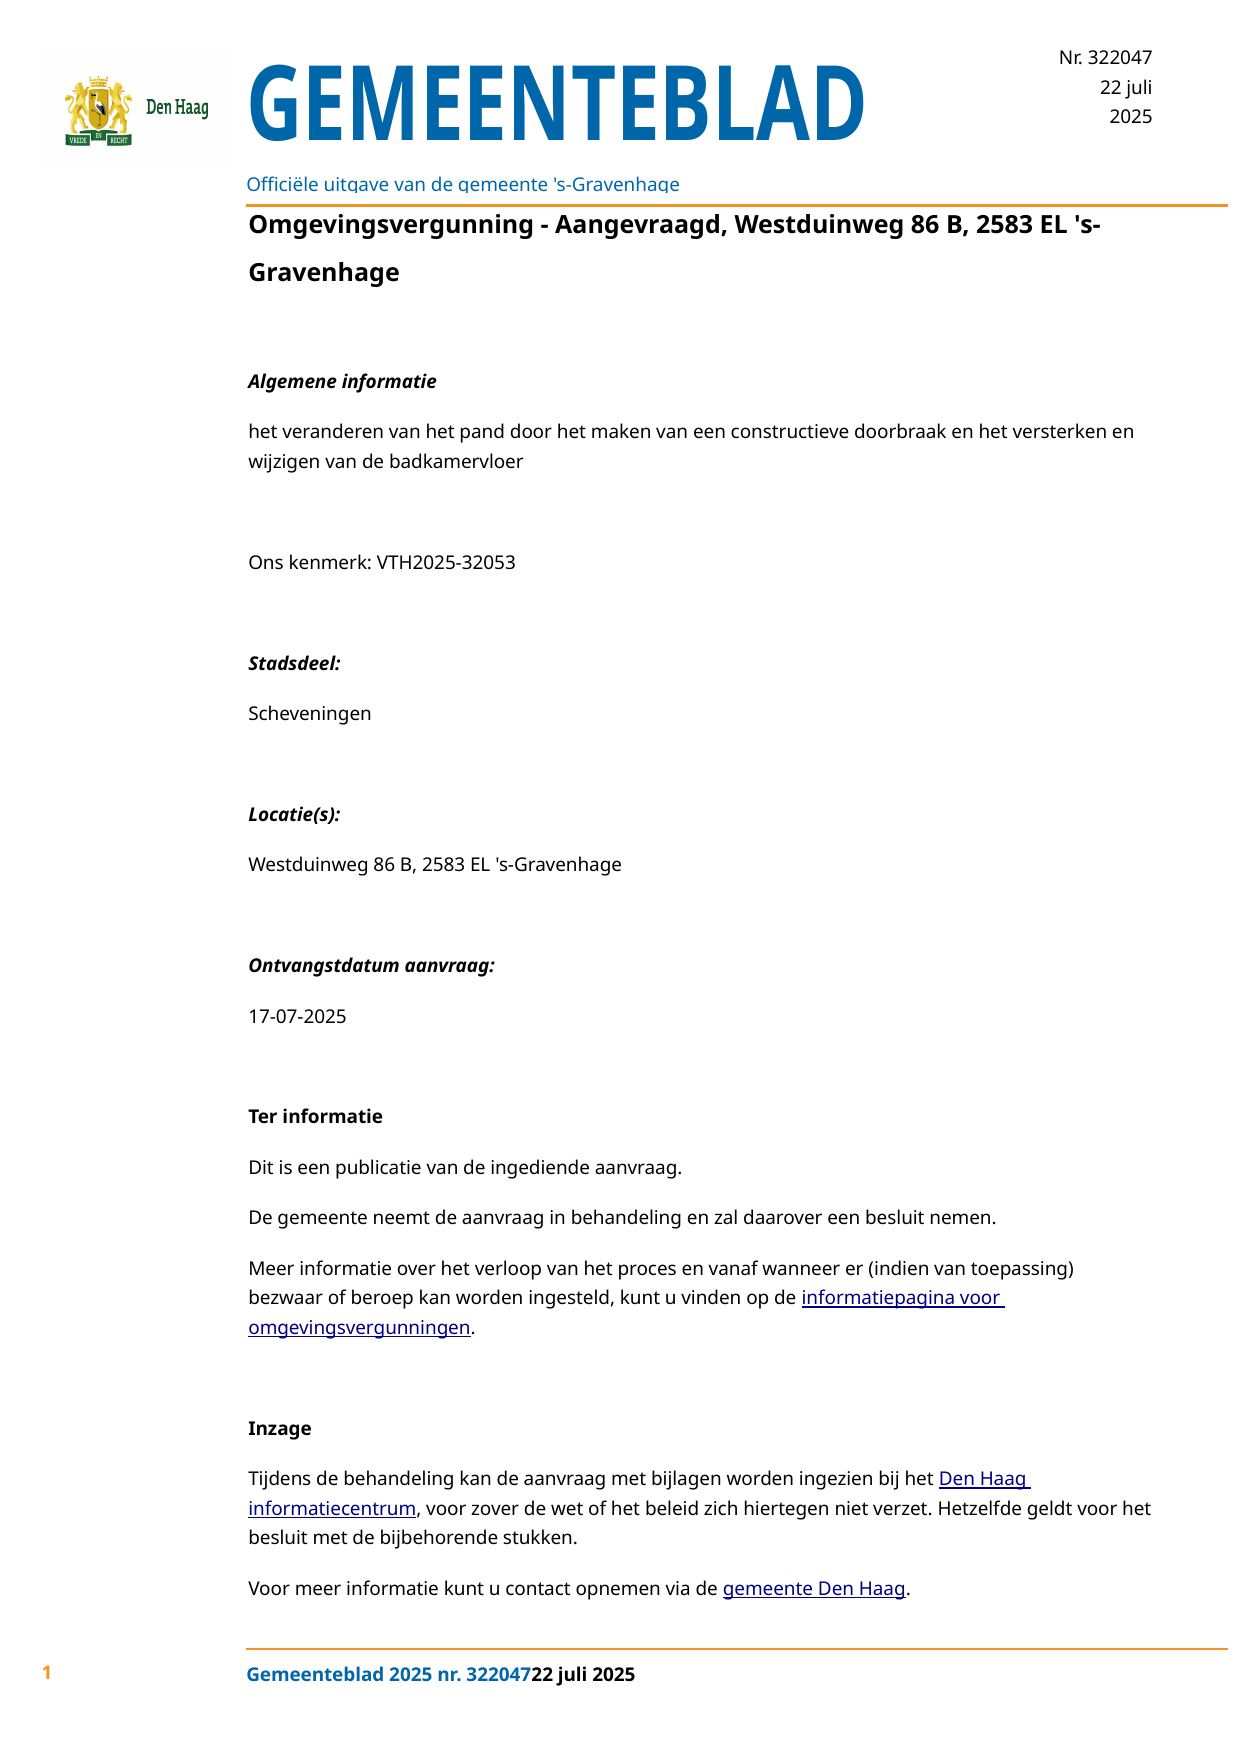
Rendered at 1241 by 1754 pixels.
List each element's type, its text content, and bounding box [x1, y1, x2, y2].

text 17-07-2025 [248, 1003, 1152, 1029]
text Ontvangstdatum aanvraag: [248, 952, 1152, 978]
text Omgevingsvergunning - Aangevraagd, Westduinweg 86 B, 2583 EL 's-Gravenhage [248, 207, 1152, 288]
text Inzage [248, 1415, 1152, 1441]
text Westduinweg 86 B, 2583 EL 's-Gravenhage [248, 852, 1152, 877]
text Locatie(s): [248, 801, 1152, 827]
text Dit is een publicatie van de ingediende aanvraag. [248, 1154, 1152, 1180]
text Meer informatie over het verloop van het proces en vanaf wanneer er (indien van toepassing) bezwaar of beroep kan worden ingesteld, kunt u vinden op de informatiepagina voor omgevingsvergunningen. [248, 1255, 1152, 1340]
picture [41, 47, 231, 172]
text Tijdens de behandeling kan de aanvraag met bijlagen worden ingezien bij het Den Haag informatiecentrum, voor zover de wet of het beleid zich hiertegen niet verzet. Hetzelfde geldt voor het besluit met de bijbehorende stukken. [248, 1465, 1152, 1550]
text De gemeente neemt de aanvraag in behandeling en zal daarover een besluit nemen. [248, 1204, 1152, 1230]
text Algemene informatie [248, 368, 1152, 394]
text Scheveningen [248, 700, 1152, 726]
text Stadsdeel: [248, 650, 1152, 676]
text Ons kenmerk: VTH2025-32053 [248, 549, 1152, 575]
text Ter informatie [248, 1104, 1152, 1129]
text Voor meer informatie kunt u contact opnemen via de gemeente Den Haag. [248, 1575, 1152, 1601]
text het veranderen van het pand door het maken van een constructieve doorbraak en het versterken en wijzigen van de badkamervloer [248, 419, 1152, 474]
